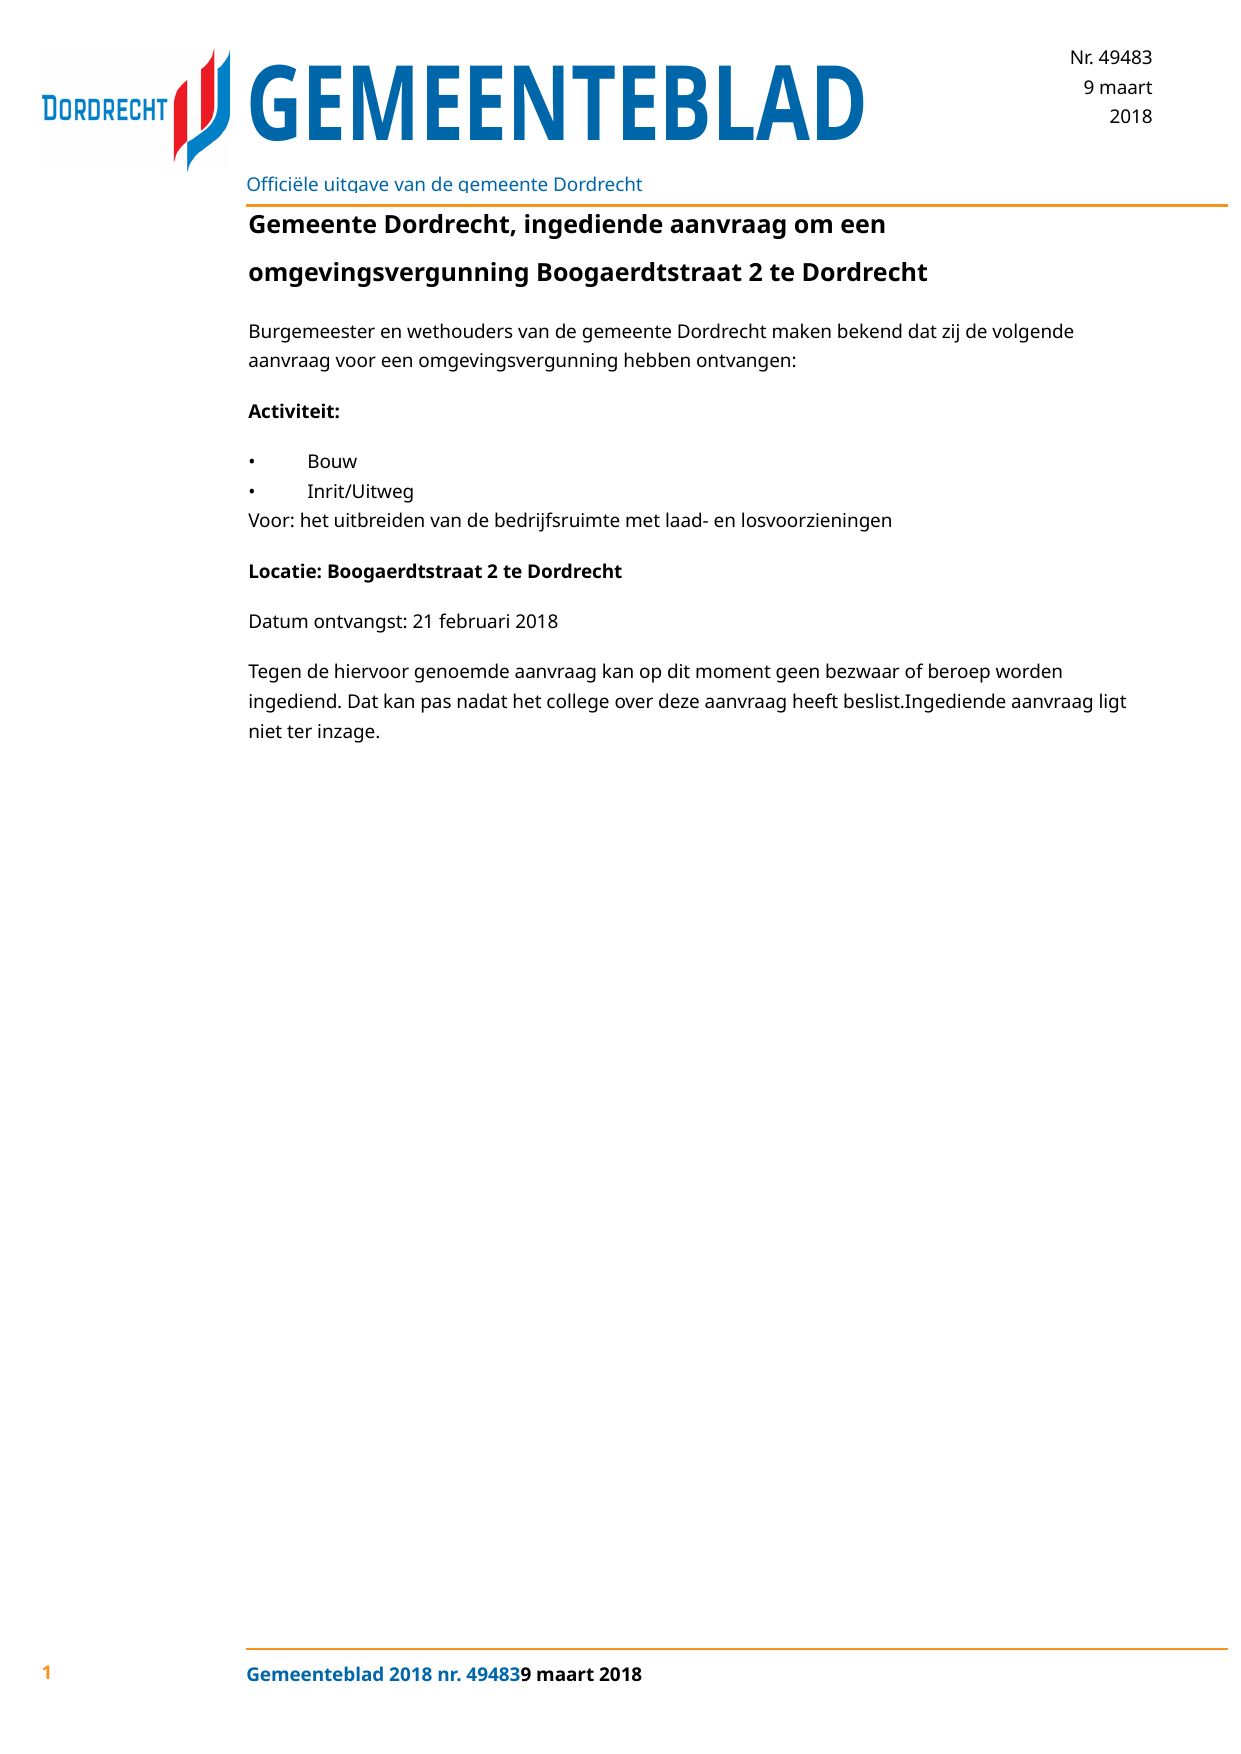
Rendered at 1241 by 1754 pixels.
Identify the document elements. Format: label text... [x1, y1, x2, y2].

picture [41, 47, 231, 172]
list Inrit/Uitweg [248, 478, 1152, 504]
list Bouw [248, 448, 1152, 474]
text Tegen de hiervoor genoemde aanvraag kan op dit moment geen bezwaar of beroep worden ingediend. Dat kan pas nadat het college over deze aanvraag heeft beslist.Ingediende aanvraag ligt niet ter inzage. [248, 659, 1152, 744]
text Voor: het uitbreiden van de bedrijfsruimte met laad- en losvoorzieningen [248, 507, 1152, 533]
text Locatie: Boogaerdtstraat 2 te Dordrecht [248, 558, 1152, 584]
text Gemeente Dordrecht, ingediende aanvraag om een omgevingsvergunning Boogaerdtstraat 2 te Dordrecht [248, 207, 1152, 288]
text Burgemeester en wethouders van de gemeente Dordrecht maken bekend dat zij de volgende aanvraag voor een omgevingsvergunning hebben ontvangen: [248, 318, 1152, 373]
text Datum ontvangst: 21 februari 2018 [248, 608, 1152, 634]
text Activiteit: [248, 398, 1152, 424]
